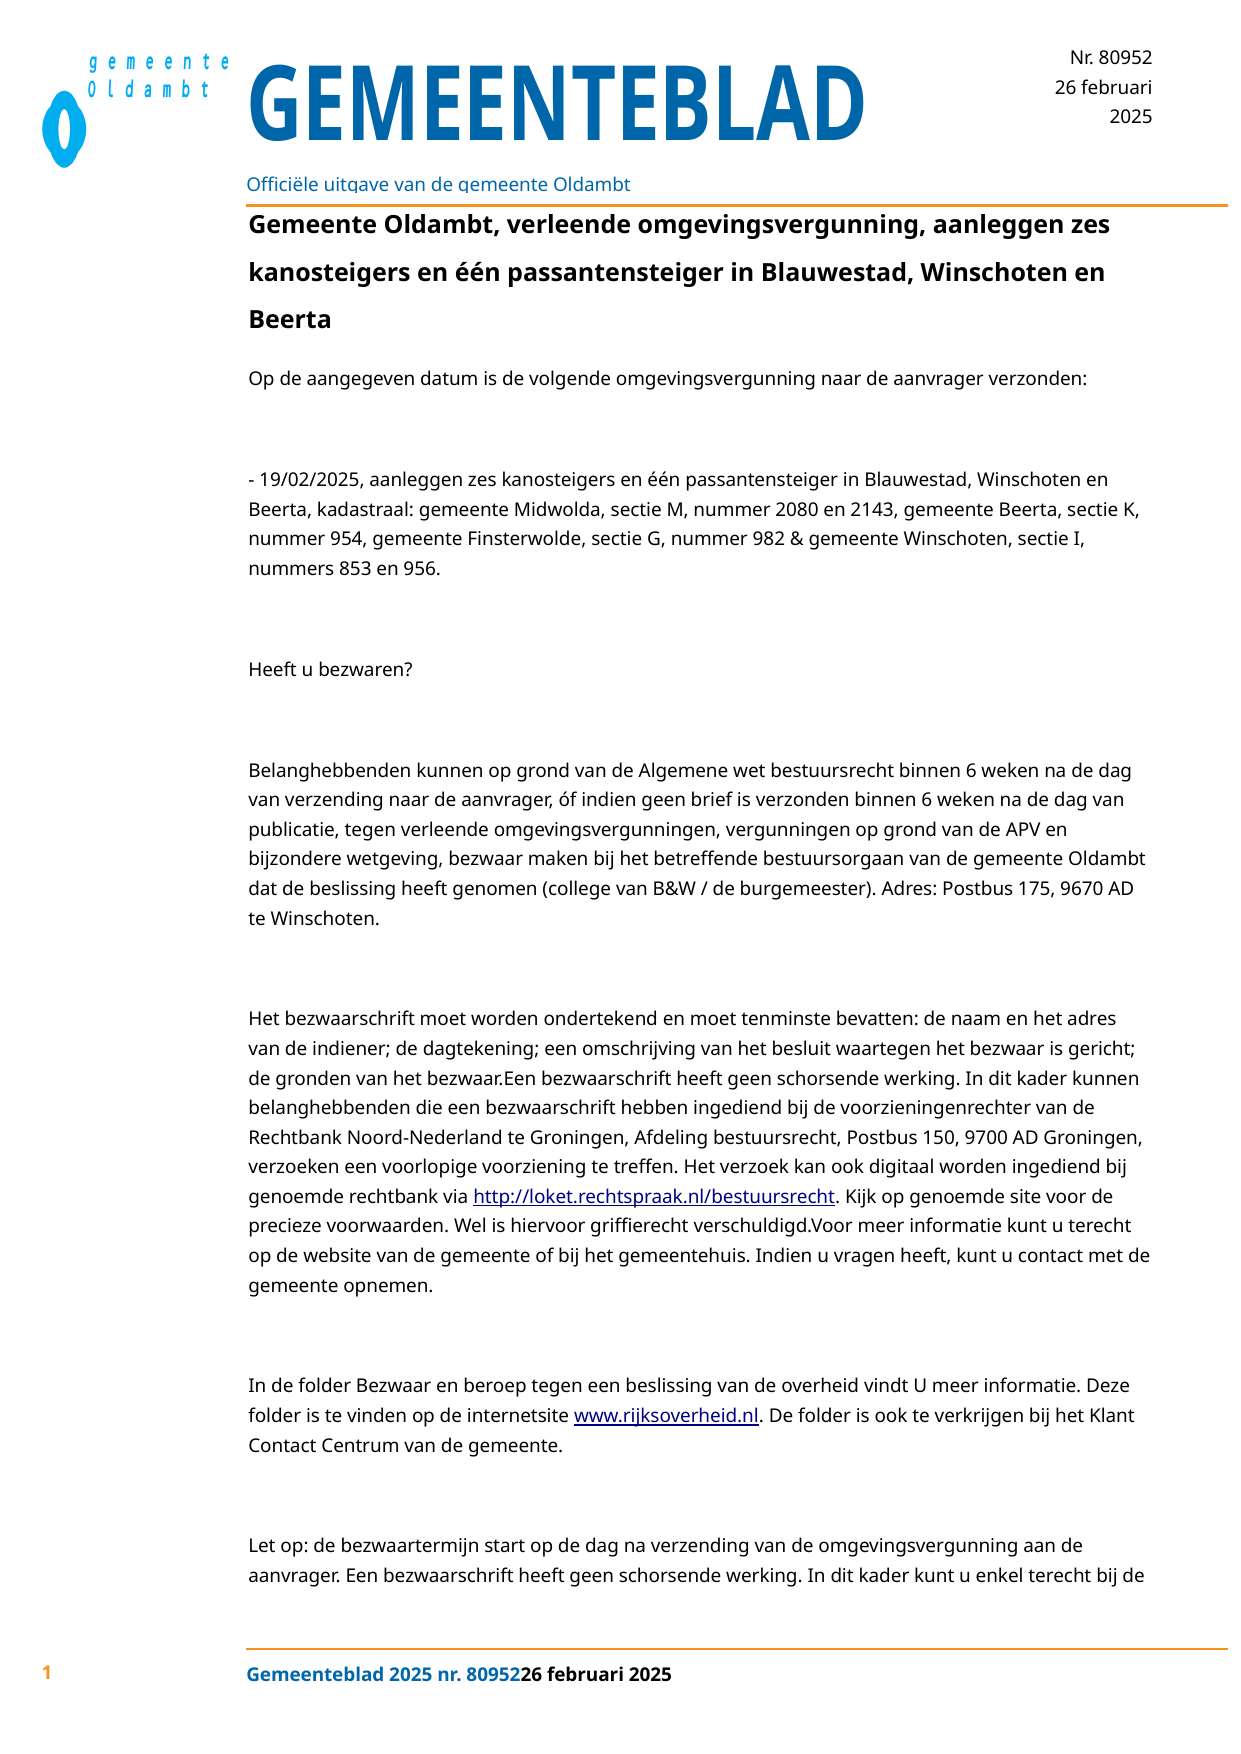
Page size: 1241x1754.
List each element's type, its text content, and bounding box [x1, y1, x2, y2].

text In de folder Bezwaar en beroep tegen een beslissing van de overheid vindt U meer informatie. Deze folder is te vinden op de internetsite www.rijksoverheid.nl. De folder is ook te verkrijgen bij het Klant Contact Centrum van de gemeente. [248, 1373, 1152, 1457]
text Let op: de bezwaartermijn start op de dag na verzending van de omgevingsvergunning aan de aanvrager. Een bezwaarschrift heeft geen schorsende werking. In dit kader kunt u enkel terecht bij de [248, 1533, 1152, 1588]
text - 19/02/2025, aanleggen zes kanosteigers en één passantensteiger in Blauwestad, Winschoten en Beerta, kadastraal: gemeente Midwolda, sectie M, nummer 2080 en 2143, gemeente Beerta, sectie K, nummer 954, gemeente Finsterwolde, sectie G, nummer 982 & gemeente Winschoten, sectie I, nummers 853 en 956. [248, 466, 1152, 581]
text Op de aangegeven datum is de volgende omgevingsvergunning naar de aanvrager verzonden: [248, 366, 1152, 391]
text Belanghebbenden kunnen op grond van de Algemene wet bestuursrecht binnen 6 weken na de dag van verzending naar de aanvrager, óf indien geen brief is verzonden binnen 6 weken na de dag van publicatie, tegen verleende omgevingsvergunningen, vergunningen op grond van de APV en bijzondere wetgeving, bezwaar maken bij het betreffende bestuursorgaan van de gemeente Oldambt dat de beslissing heeft genomen (college van B&W / de burgemeester). Adres: Postbus 175, 9670 AD te Winschoten. [248, 757, 1152, 930]
text Gemeente Oldambt, verleende omgevingsvergunning, aanleggen zes kanosteigers en één passantensteiger in Blauwestad, Winschoten en Beerta [248, 207, 1152, 336]
picture [41, 47, 231, 172]
text Heeft u bezwaren? [248, 656, 1152, 682]
text Het bezwaarschrift moet worden ondertekend en moet tenminste bevatten: de naam en het adres van de indiener; de dagtekening; een omschrijving van het besluit waartegen het bezwaar is gericht; de gronden van het bezwaar.Een bezwaarschrift heeft geen schorsende werking. In dit kader kunnen belanghebbenden die een bezwaarschrift hebben ingediend bij de voorzieningenrechter van de Rechtbank Noord-Nederland te Groningen, Afdeling bestuursrecht, Postbus 150, 9700 AD Groningen, verzoeken een voorlopige voorziening te treffen. Het verzoek kan ook digitaal worden ingediend bij genoemde rechtbank via http://loket.rechtspraak.nl/bestuursrecht. Kijk op genoemde site voor de precieze voorwaarden. Wel is hiervoor griffierecht verschuldigd.Voor meer informatie kunt u terecht op de website van de gemeente of bij het gemeentehuis. Indien u vragen heeft, kunt u contact met de gemeente opnemen. [248, 1006, 1152, 1297]
